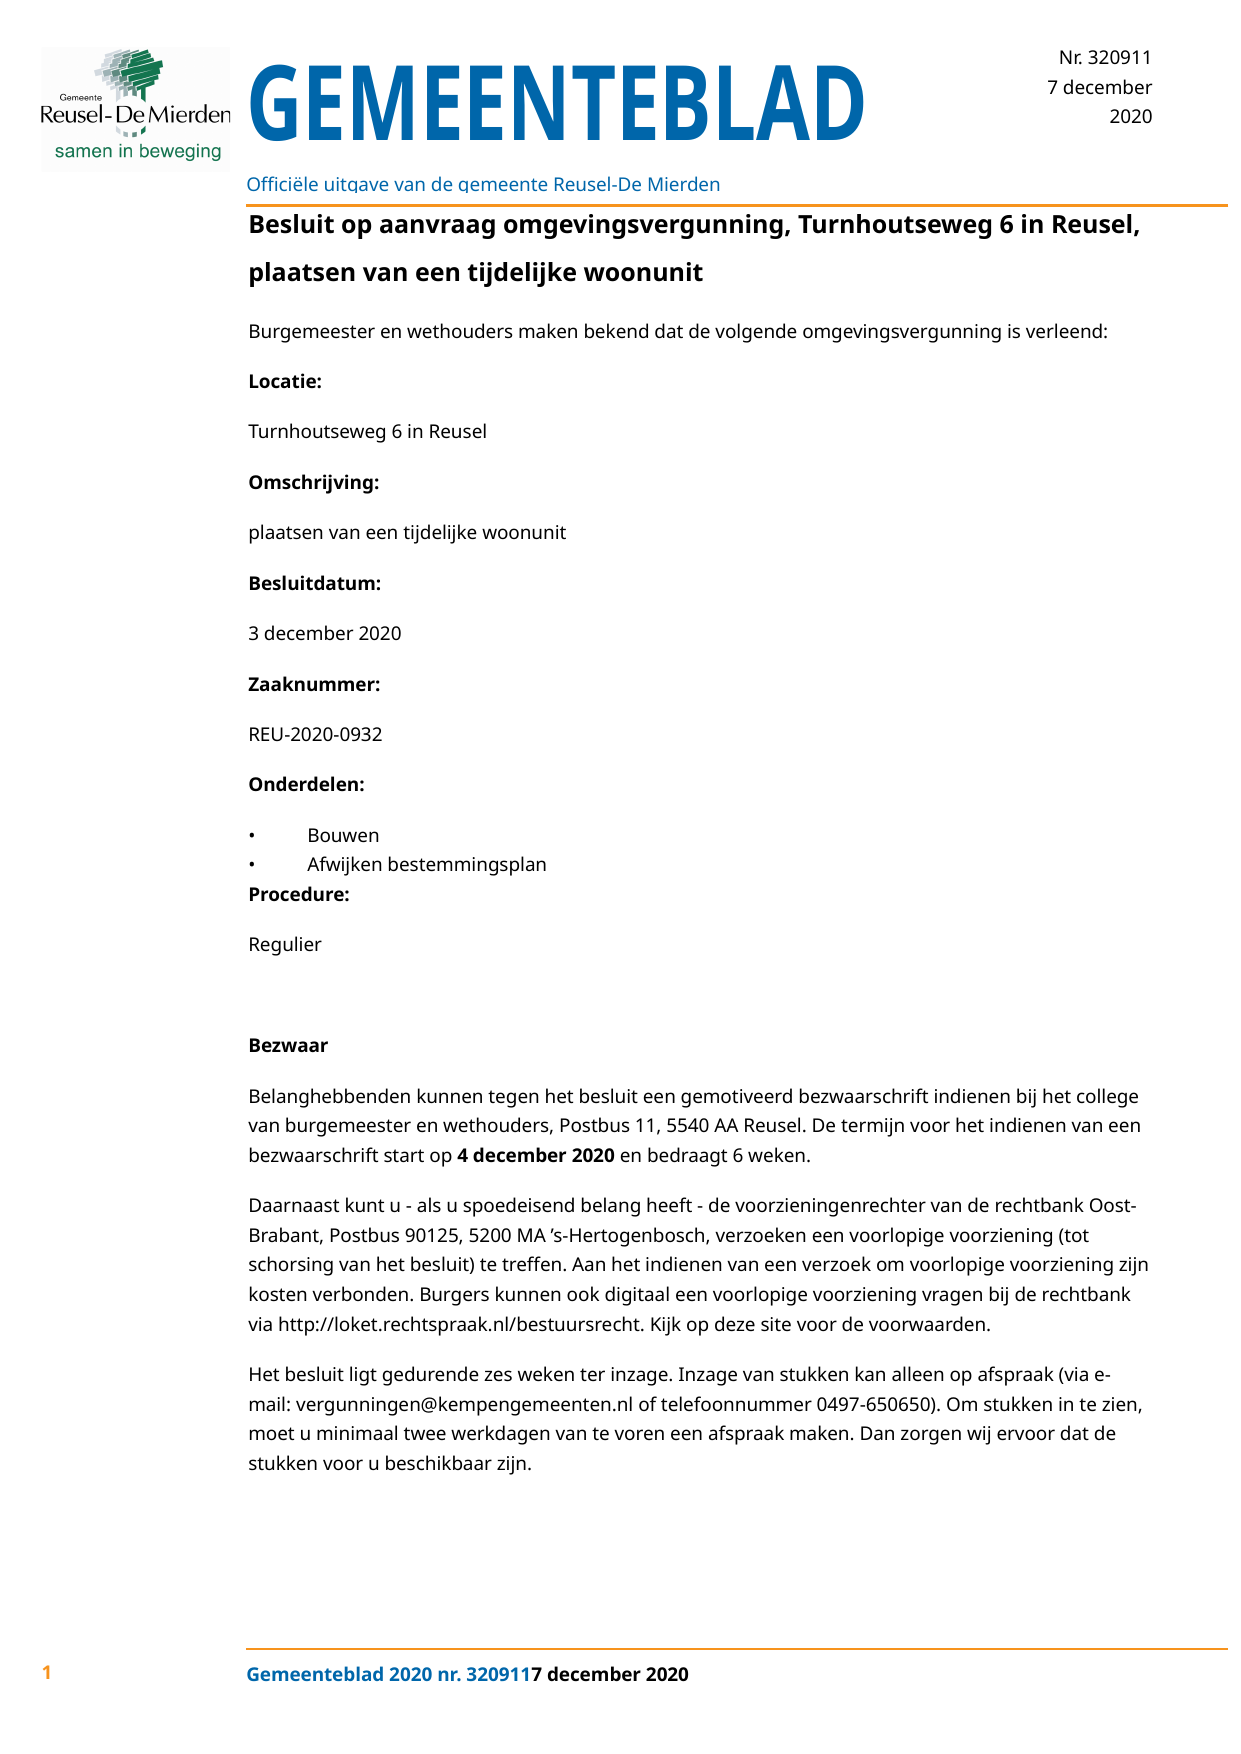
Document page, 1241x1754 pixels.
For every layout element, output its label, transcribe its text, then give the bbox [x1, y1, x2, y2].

text Besluit op aanvraag omgevingsvergunning, Turnhoutseweg 6 in Reusel, plaatsen van een tijdelijke woonunit [248, 207, 1152, 288]
text Turnhoutseweg 6 in Reusel [248, 419, 1152, 444]
text Burgemeester en wethouders maken bekend dat de volgende omgevingsvergunning is verleend: [248, 318, 1152, 344]
list Afwijken bestemmingsplan [248, 852, 1152, 877]
text Besluitdatum: [248, 570, 1152, 596]
text Het besluit ligt gedurende zes weken ter inzage. Inzage van stukken kan alleen op afspraak (via e-mail: vergunningen@kempengemeenten.nl of telefoonnummer 0497-650650). Om stukken in te zien, moet u minimaal twee werkdagen van te voren een afspraak maken. Dan zorgen wij ervoor dat de stukken voor u beschikbaar zijn. [248, 1361, 1152, 1476]
text Locatie: [248, 368, 1152, 394]
text Daarnaast kunt u - als u spoedeisend belang heeft - de voorzieningenrechter van de rechtbank Oost-Brabant, Postbus 90125, 5200 MA ’s-Hertogenbosch, verzoeken een voorlopige voorziening (tot schorsing van het besluit) te treffen. Aan het indienen van een verzoek om voorlopige voorziening zijn kosten verbonden. Burgers kunnen ook digitaal een voorlopige voorziening vragen bij de rechtbank via http://loket.rechtspraak.nl/bestuursrecht. Kijk op deze site voor de voorwaarden. [248, 1192, 1152, 1337]
text Onderdelen: [248, 772, 1152, 797]
text Bezwaar [248, 1032, 1152, 1058]
text Zaaknummer: [248, 671, 1152, 697]
text REU-2020-0932 [248, 721, 1152, 747]
picture [41, 47, 231, 172]
text 3 december 2020 [248, 620, 1152, 646]
list Bouwen [248, 822, 1152, 848]
text Omschrijving: [248, 469, 1152, 495]
text Belanghebbenden kunnen tegen het besluit een gemotiveerd bezwaarschrift indienen bij het college van burgemeester en wethouders, Postbus 11, 5540 AA Reusel. De termijn voor het indienen van een bezwaarschrift start op 4 december 2020 en bedraagt 6 weken. [248, 1083, 1152, 1168]
text Procedure: [248, 881, 1152, 907]
text Regulier [248, 932, 1152, 957]
text plaatsen van een tijdelijke woonunit [248, 519, 1152, 545]
